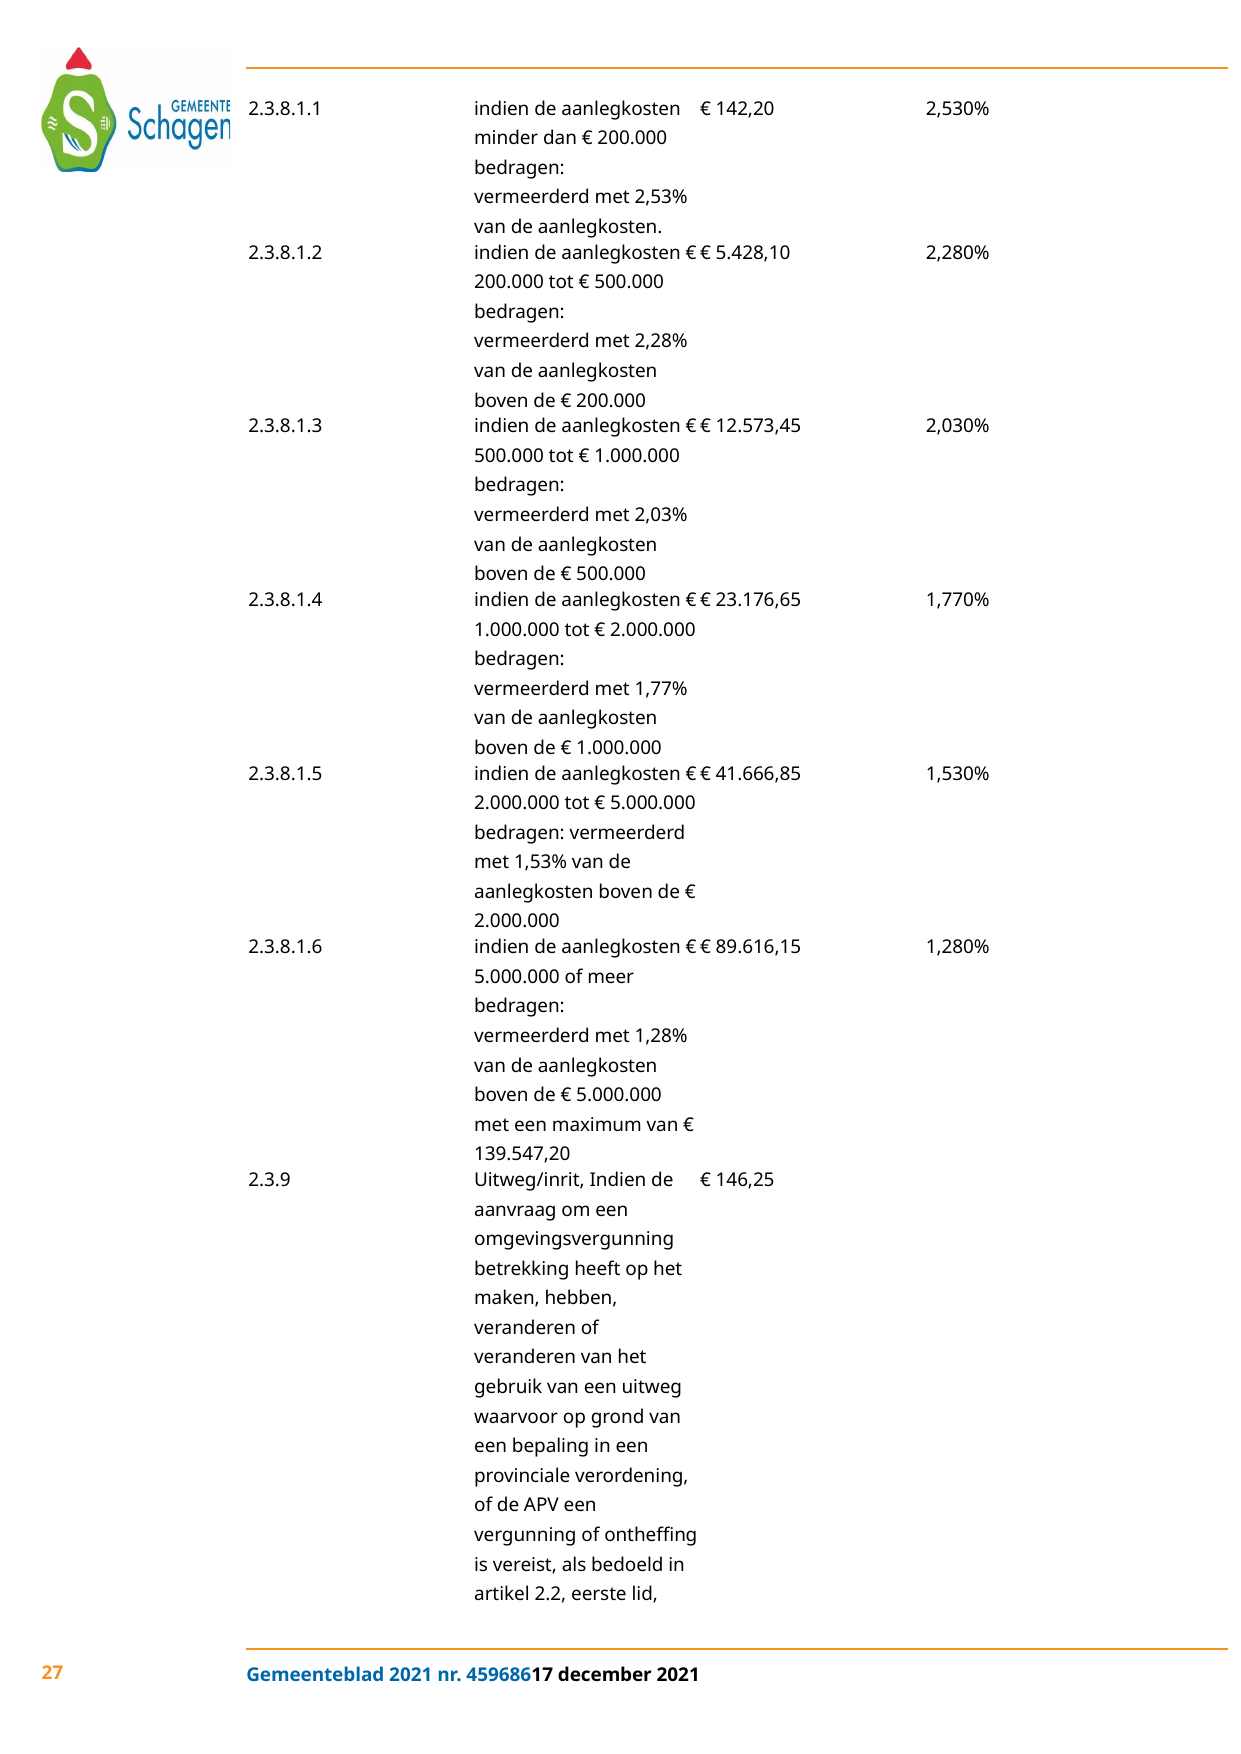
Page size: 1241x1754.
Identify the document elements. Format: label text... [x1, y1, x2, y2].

table_cell 2,280% [926, 239, 1152, 412]
table_cell 2.3.8.1.2 [248, 239, 474, 412]
table_cell indien de aanlegkosten € 1.000.000 tot € 2.000.000 bedragen: vermeerderd met 1,77% van de aanlegkosten boven de € 1.000.000 [474, 586, 700, 760]
table_cell € 146,25 [700, 1166, 926, 1606]
table_cell € 142,20 [700, 95, 926, 239]
table_cell 2.3.9 [248, 1166, 474, 1606]
table_cell 2.3.8.1.1 [248, 95, 474, 239]
table_cell indien de aanlegkosten € 5.000.000 of meer bedragen: vermeerderd met 1,28% van de aanlegkosten boven de € 5.000.000 met een maximum van € 139.547,20 [474, 934, 700, 1166]
picture [41, 47, 231, 172]
table_cell 1,530% [926, 760, 1152, 933]
table_cell 2,530% [926, 95, 1152, 239]
table_cell indien de aanlegkosten € 200.000 tot € 500.000 bedragen: vermeerderd met 2,28% van de aanlegkosten boven de € 200.000 [474, 239, 700, 412]
table_cell Uitweg/inrit, Indien de aanvraag om een omgevingsvergunning betrekking heeft op het maken, hebben, veranderen of veranderen van het gebruik van een uitweg waarvoor op grond van een bepaling in een provinciale verordening, of de APV een vergunning of ontheffing is vereist, als bedoeld in artikel 2.2, eerste lid, [474, 1166, 700, 1606]
table_cell 2.3.8.1.3 [248, 413, 474, 586]
table_cell 2.3.8.1.5 [248, 760, 474, 933]
table_cell 1,770% [926, 586, 1152, 760]
table_cell indien de aanlegkosten € 2.000.000 tot € 5.000.000 bedragen: vermeerderd met 1,53% van de aanlegkosten boven de € 2.000.000 [474, 760, 700, 933]
table_cell 2,030% [926, 413, 1152, 586]
table_cell € 89.616,15 [700, 934, 926, 1166]
table_cell 2.3.8.1.4 [248, 586, 474, 760]
table_cell 2.3.8.1.6 [248, 934, 474, 1166]
table_cell indien de aanlegkosten minder dan € 200.000 bedragen: vermeerderd met 2,53% van de aanlegkosten. [474, 95, 700, 239]
table_cell € 23.176,65 [700, 586, 926, 760]
table_cell [926, 1166, 1152, 1606]
table_cell € 41.666,85 [700, 760, 926, 933]
table_cell € 12.573,45 [700, 413, 926, 586]
table_cell indien de aanlegkosten € 500.000 tot € 1.000.000 bedragen: vermeerderd met 2,03% van de aanlegkosten boven de € 500.000 [474, 413, 700, 586]
table_cell € 5.428,10 [700, 239, 926, 412]
table_cell 1,280% [926, 934, 1152, 1166]
